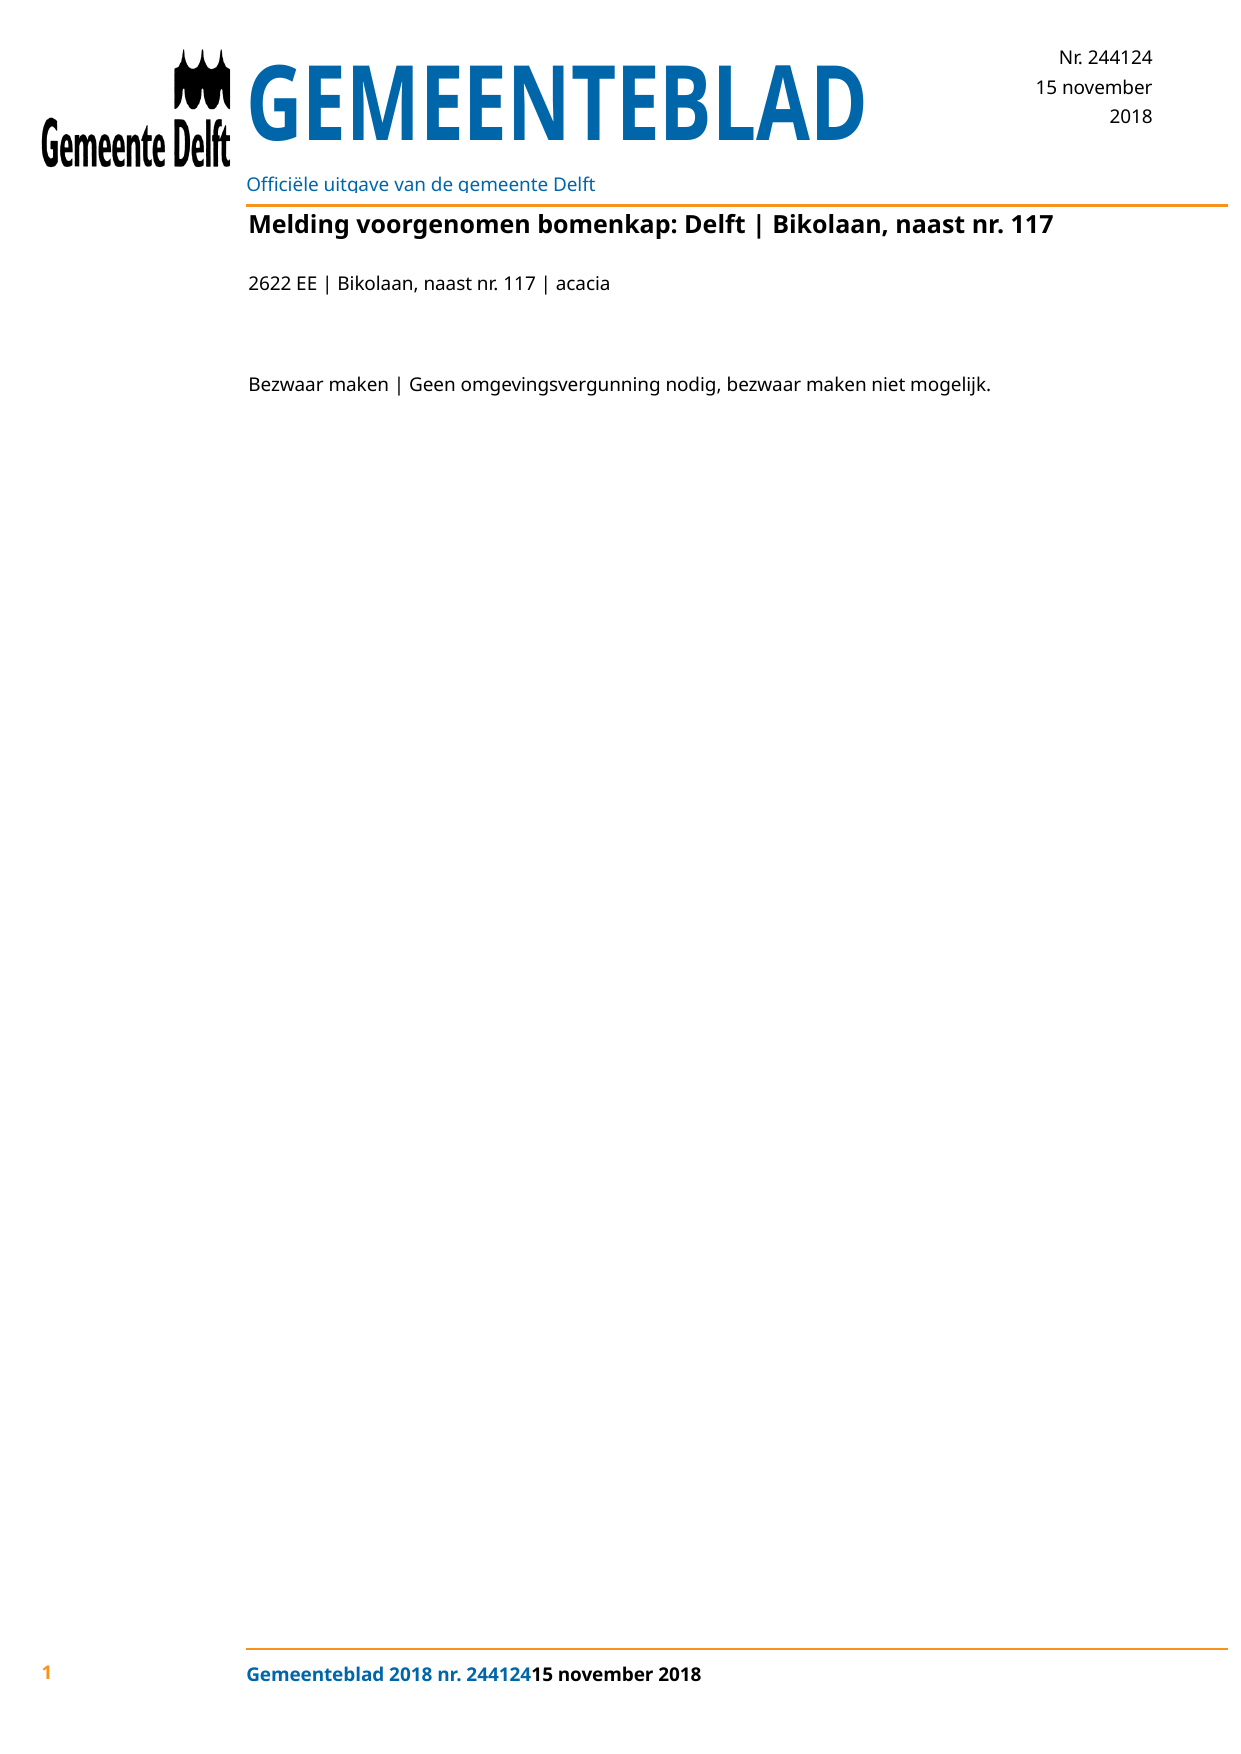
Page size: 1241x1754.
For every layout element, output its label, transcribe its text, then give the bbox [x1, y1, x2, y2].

text 2622 EE | Bikolaan, naast nr. 117 | acacia [248, 270, 1152, 296]
picture [41, 47, 231, 172]
text Melding voorgenomen bomenkap: Delft | Bikolaan, naast nr. 117 [248, 207, 1152, 241]
text Bezwaar maken | Geen omgevingsvergunning nodig, bezwaar maken niet mogelijk. [248, 371, 1152, 397]
